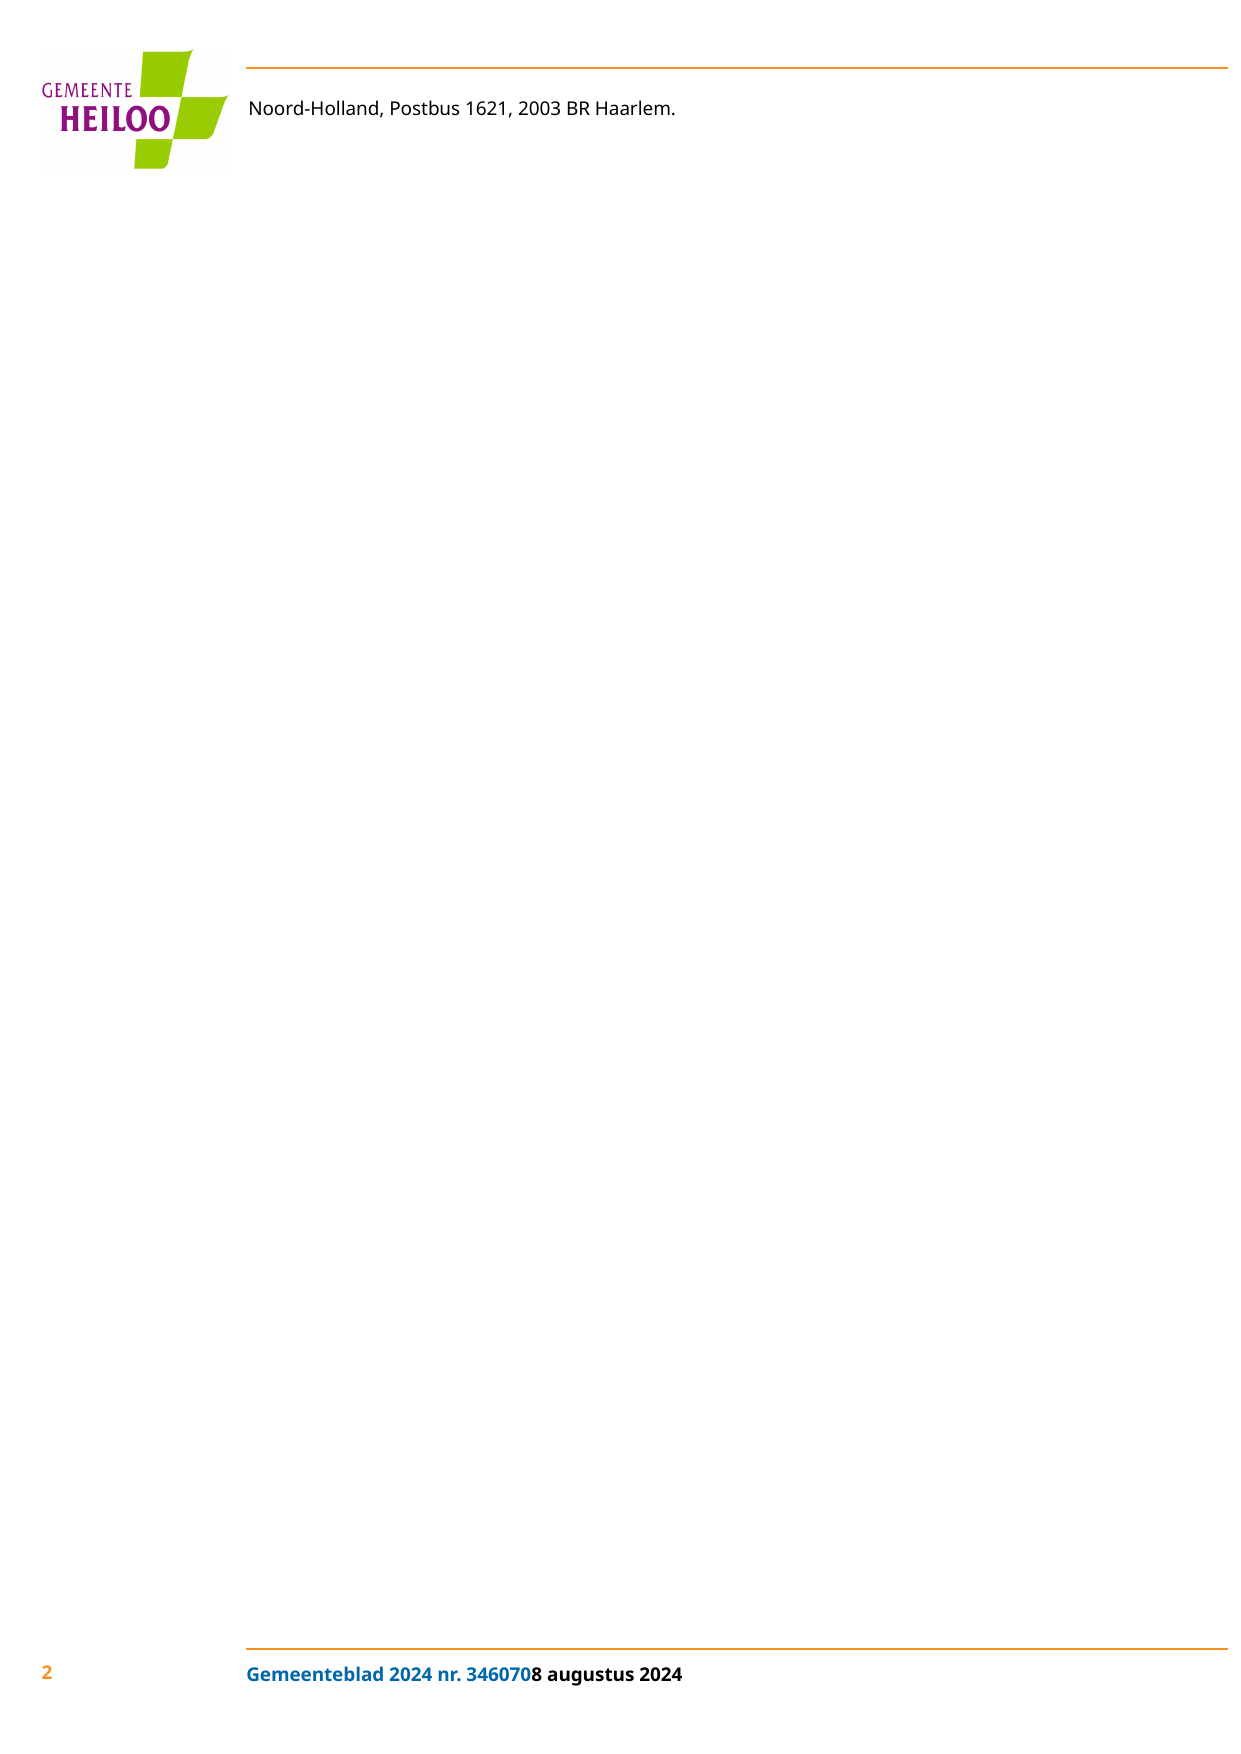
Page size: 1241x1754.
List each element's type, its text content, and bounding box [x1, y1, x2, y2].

text Noord-Holland, Postbus 1621, 2003 BR Haarlem. [248, 95, 1152, 121]
picture [41, 47, 231, 172]
